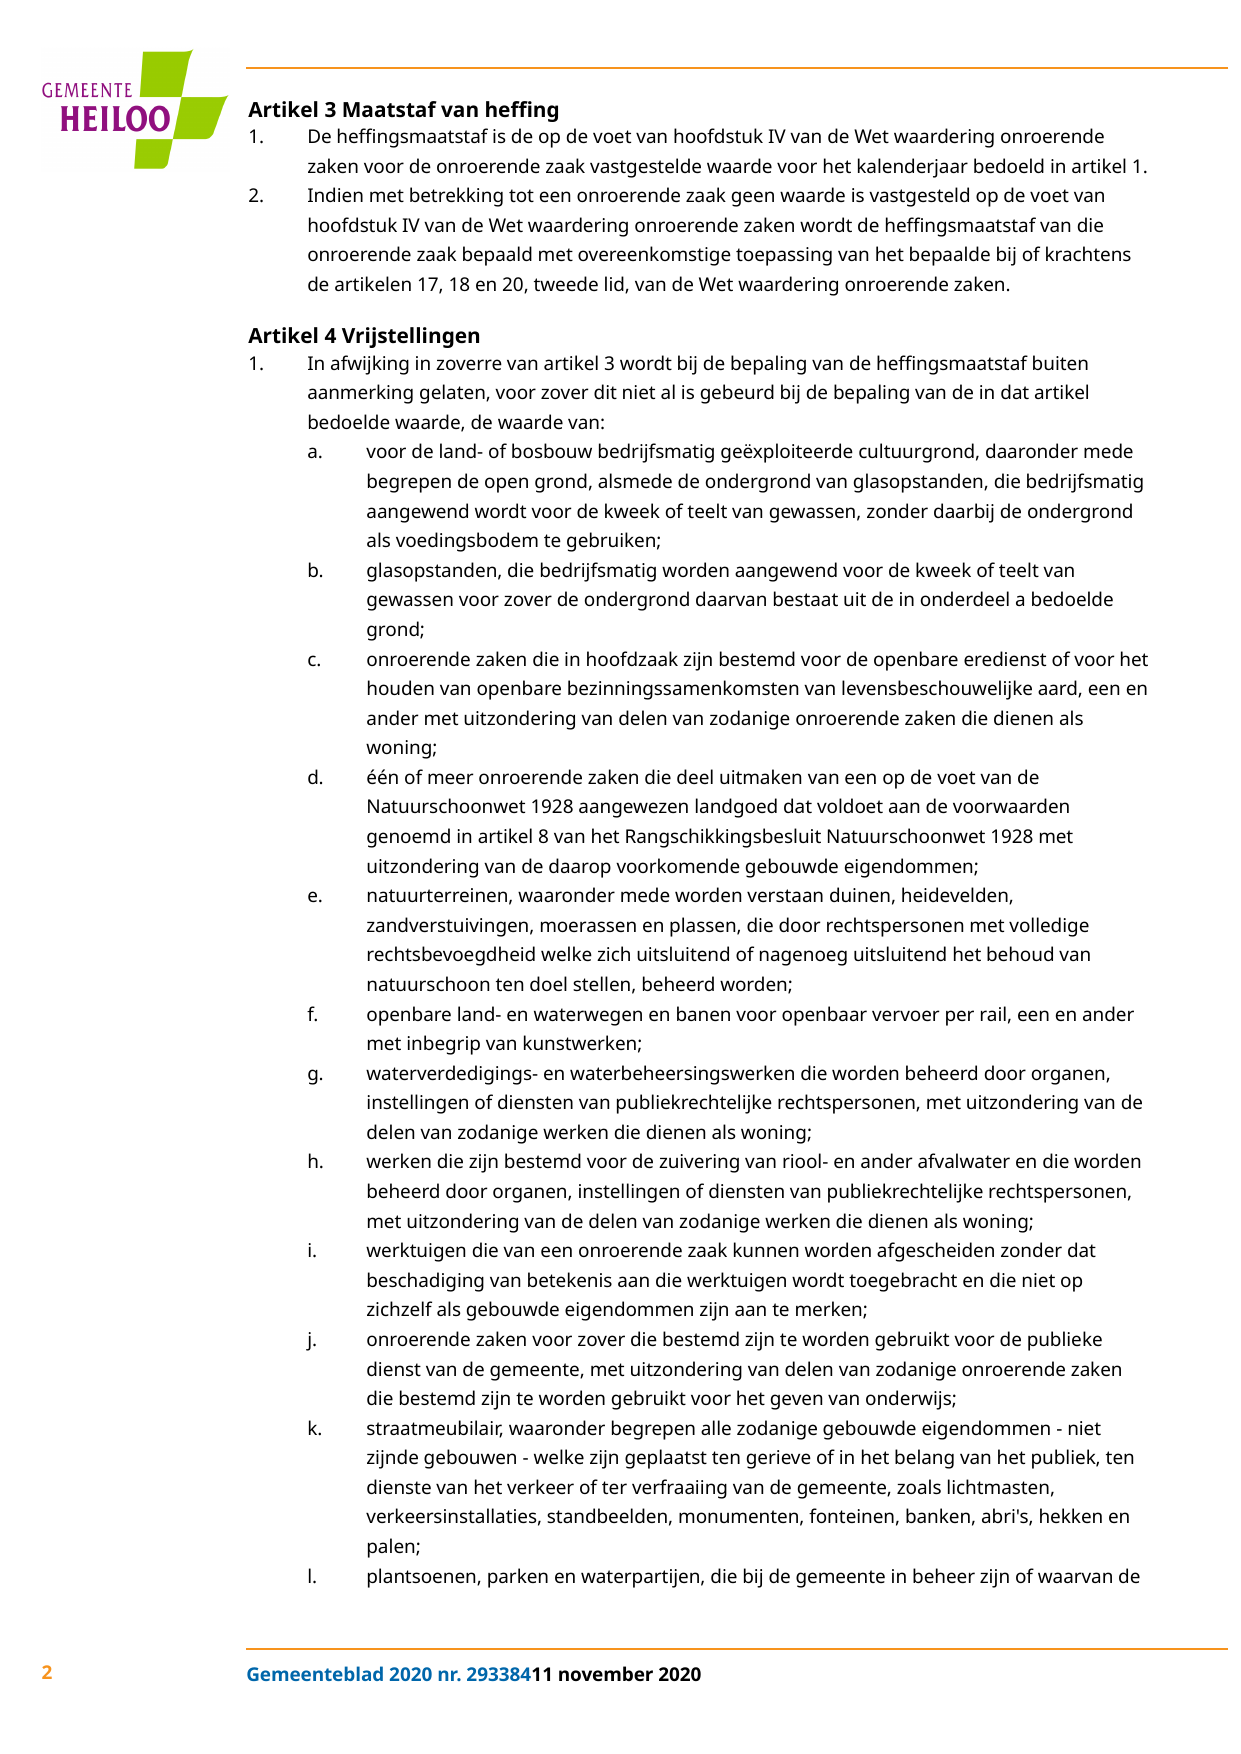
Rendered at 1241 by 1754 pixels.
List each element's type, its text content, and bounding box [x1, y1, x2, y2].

list De heffingsmaatstaf is de op de voet van hoofdstuk IV van de Wet waardering onroerende zaken voor de onroerende zaak vastgestelde waarde voor het kalenderjaar bedoeld in artikel 1. [248, 123, 1152, 178]
list straatmeubilair, waaronder begrepen alle zodanige gebouwde eigendommen - niet zijnde gebouwen - welke zijn geplaatst ten gerieve of in het belang van het publiek, ten dienste van het verkeer of ter verfraaiing van de gemeente, zoals lichtmasten, verkeersinstallaties, standbeelden, monumenten, fonteinen, banken, abri's, hekken en palen; [307, 1415, 1152, 1559]
list glasopstanden, die bedrijfsmatig worden aangewend voor de kweek of teelt van gewassen voor zover de ondergrond daarvan bestaat uit de in onderdeel a bedoelde grond; [307, 557, 1152, 642]
text Artikel 3 Maatstaf van heffing [248, 95, 1152, 123]
text Artikel 4 Vrijstellingen [248, 322, 1152, 350]
list natuurterreinen, waaronder mede worden verstaan duinen, heidevelden, zandverstuivingen, moerassen en plassen, die door rechtspersonen met volledige rechtsbevoegdheid welke zich uitsluitend of nagenoeg uitsluitend het behoud van natuurschoon ten doel stellen, beheerd worden; [307, 882, 1152, 997]
list werktuigen die van een onroerende zaak kunnen worden afgescheiden zonder dat beschadiging van betekenis aan die werktuigen wordt toegebracht en die niet op zichzelf als gebouwde eigendommen zijn aan te merken; [307, 1237, 1152, 1322]
list In afwijking in zoverre van artikel 3 wordt bij de bepaling van de heffingsmaatstaf buiten aanmerking gelaten, voor zover dit niet al is gebeurd bij de bepaling van de in dat artikel bedoelde waarde, de waarde van: [248, 350, 1152, 435]
list één of meer onroerende zaken die deel uitmaken van een op de voet van de Natuurschoonwet 1928 aangewezen landgoed dat voldoet aan de voorwaarden genoemd in artikel 8 van het Rangschikkingsbesluit Natuurschoonwet 1928 met uitzondering van de daarop voorkomende gebouwde eigendommen; [307, 764, 1152, 879]
list onroerende zaken die in hoofdzaak zijn bestemd voor de openbare eredienst of voor het houden van openbare bezinningssamenkomsten van levensbeschouwelijke aard, een en ander met uitzondering van delen van zodanige onroerende zaken die dienen als woning; [307, 646, 1152, 760]
list werken die zijn bestemd voor de zuivering van riool- en ander afvalwater en die worden beheerd door organen, instellingen of diensten van publiekrechtelijke rechtspersonen, met uitzondering van de delen van zodanige werken die dienen als woning; [307, 1149, 1152, 1234]
list plantsoenen, parken en waterpartijen, die bij de gemeente in beheer zijn of waarvan de [307, 1563, 1152, 1589]
list onroerende zaken voor zover die bestemd zijn te worden gebruikt voor de publieke dienst van de gemeente, met uitzondering van delen van zodanige onroerende zaken die bestemd zijn te worden gebruikt voor het geven van onderwijs; [307, 1326, 1152, 1411]
list waterverdedigings- en waterbeheersingswerken die worden beheerd door organen, instellingen of diensten van publiekrechtelijke rechtspersonen, met uitzondering van de delen van zodanige werken die dienen als woning; [307, 1060, 1152, 1145]
list Indien met betrekking tot een onroerende zaak geen waarde is vastgesteld op de voet van hoofdstuk IV van de Wet waardering onroerende zaken wordt de heffingsmaatstaf van die onroerende zaak bepaald met overeenkomstige toepassing van het bepaalde bij of krachtens de artikelen 17, 18 en 20, tweede lid, van de Wet waardering onroerende zaken. [248, 182, 1152, 297]
list openbare land- en waterwegen en banen voor openbaar vervoer per rail, een en ander met inbegrip van kunstwerken; [307, 1001, 1152, 1056]
list voor de land- of bosbouw bedrijfsmatig geëxploiteerde cultuurgrond, daaronder mede begrepen de open grond, alsmede de ondergrond van glasopstanden, die bedrijfsmatig aangewend wordt voor de kweek of teelt van gewassen, zonder daarbij de ondergrond als voedingsbodem te gebruiken; [307, 439, 1152, 553]
picture [41, 47, 231, 172]
